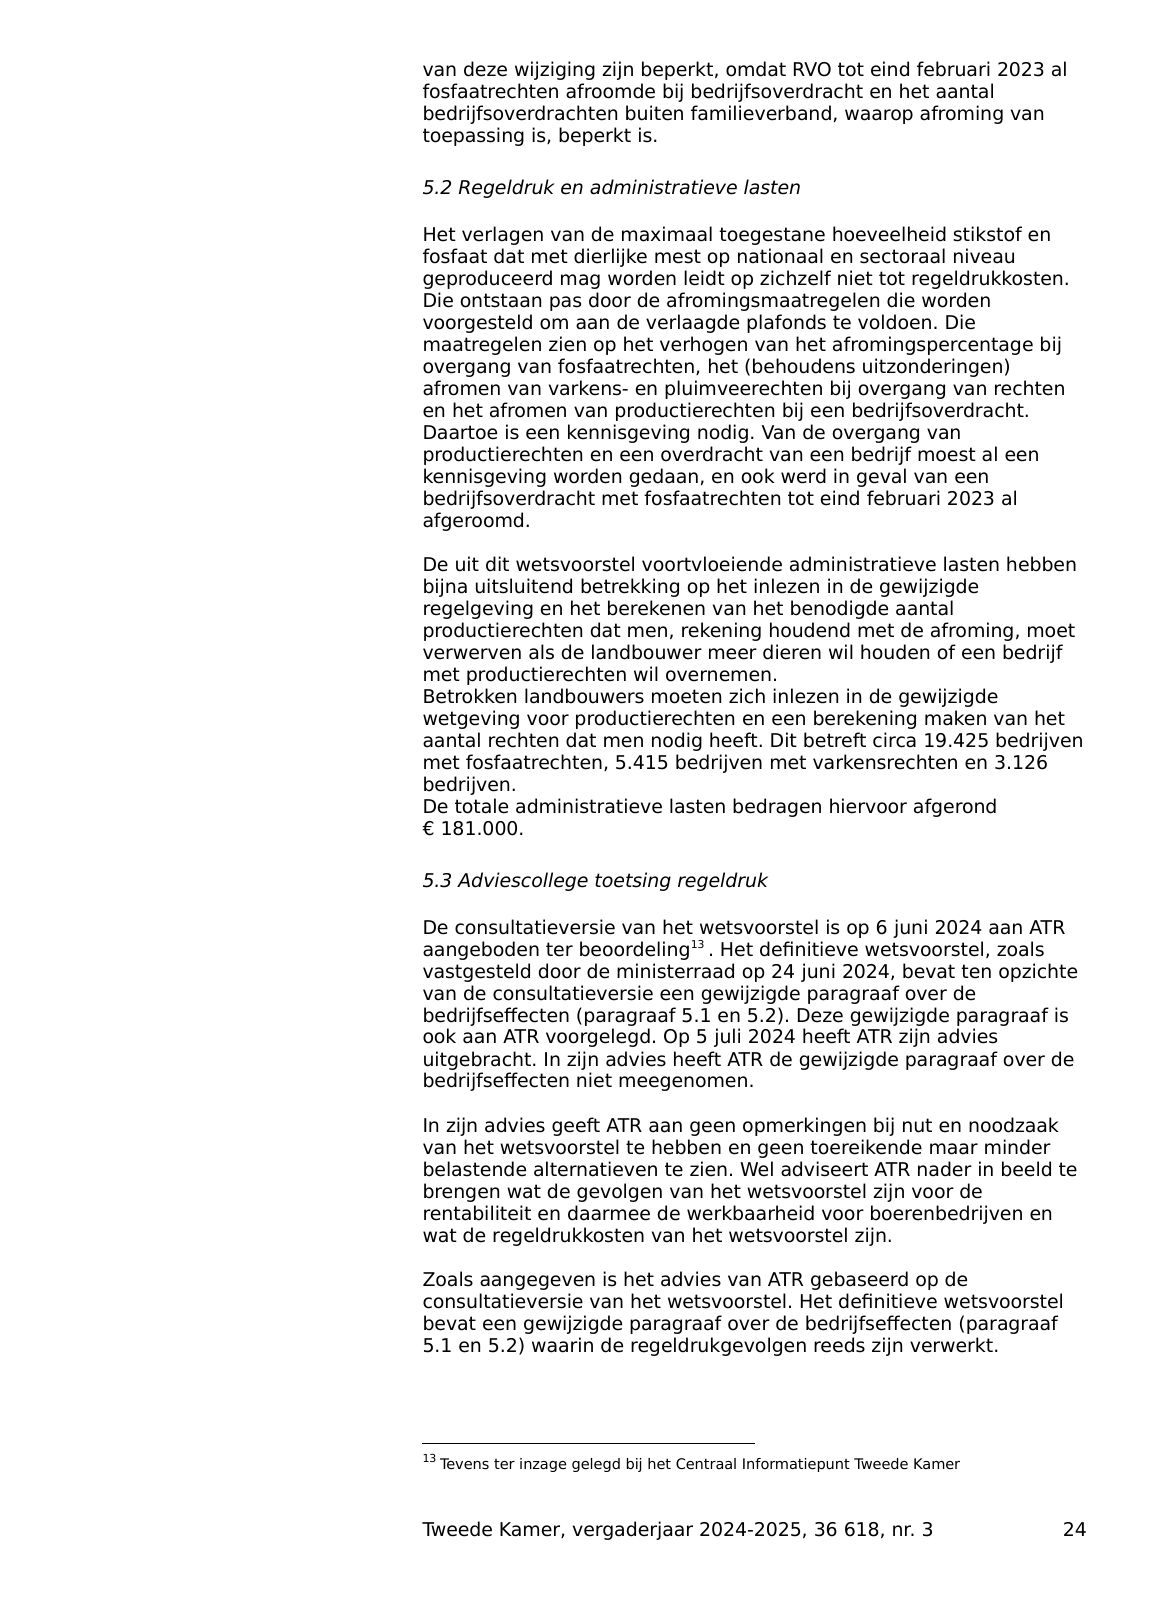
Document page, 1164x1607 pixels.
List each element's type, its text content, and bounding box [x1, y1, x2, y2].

text In zijn advies geeft ATR aan geen opmerkingen bij nut en noodzaak van het wetsvoorstel te hebben en geen toereikende maar minder belastende alternatieven te zien. Wel adviseert ATR nader in beeld te brengen wat de gevolgen van het wetsvoorstel zijn voor de rentabiliteit en daarmee de werkbaarheid voor boerenbedrijven en wat de regeldrukkosten van het wetsvoorstel zijn. [422, 1114, 1087, 1246]
text De totale administratieve lasten bedragen hiervoor afgerond € 181.000. [422, 796, 1087, 839]
text De uit dit wetsvoorstel voortvloeiende administratieve lasten hebben bijna uitsluitend betrekking op het inlezen in de gewijzigde regelgeving en het berekenen van het benodigde aantal productierechten dat men, rekening houdend met de afroming, moet verwerven als de landbouwer meer dieren wil houden of een bedrijf met productierechten wil overnemen. [422, 554, 1087, 686]
text Het verlagen van de maximaal toegestane hoeveelheid stikstof en fosfaat dat met dierlijke mest op nationaal en sectoraal niveau geproduceerd mag worden leidt op zichzelf niet tot regeldrukkosten. Die ontstaan pas door de afromingsmaatregelen die worden voorgesteld om aan de verlaagde plafonds te voldoen. Die maatregelen zien op het verhogen van het afromingspercentage bij overgang van fosfaatrechten, het (behoudens uitzonderingen) afromen van varkens- en pluimveerechten bij overgang van rechten en het afromen van productierechten bij een bedrijfsoverdracht. Daartoe is een kennisgeving nodig. Van de overgang van productierechten en een overdracht van een bedrijf moest al een kennisgeving worden gedaan, en ook werd in geval van een bedrijfsoverdracht met fosfaatrechten tot eind februari 2023 al afgeroomd. [422, 224, 1087, 532]
subtitle 5.2 Regeldruk en administratieve lasten [422, 177, 1087, 199]
text De consultatieversie van het wetsvoorstel is op 6 juni 2024 aan ATR aangeboden ter beoordeling. Het definitieve wetsvoorstel, zoals vastgesteld door de ministerraad op 24 juni 2024, bevat ten opzichte van de consultatieversie een gewijzigde paragraaf over de bedrijfseffecten (paragraaf 5.1 en 5.2). Deze gewijzigde paragraaf is ook aan ATR voorgelegd. Op 5 juli 2024 heeft ATR zijn advies uitgebracht. In zijn advies heeft ATR de gewijzigde paragraaf over de bedrijfseffecten niet meegenomen. [422, 917, 1087, 1092]
subtitle 5.3 Adviescollege toetsing regeldruk [422, 869, 1087, 892]
text Betrokken landbouwers moeten zich inlezen in de gewijzigde wetgeving voor productierechten en een berekening maken van het aantal rechten dat men nodig heeft. Dit betreft circa 19.425 bedrijven met fosfaatrechten, 5.415 bedrijven met varkensrechten en 3.126 bedrijven. [422, 686, 1087, 796]
text Zoals aangegeven is het advies van ATR gebaseerd op de consultatieversie van het wetsvoorstel. Het definitieve wetsvoorstel bevat een gewijzigde paragraaf over de bedrijfseffecten (paragraaf 5.1 en 5.2) waarin de regeldrukgevolgen reeds zijn verwerkt. [422, 1269, 1087, 1357]
text van deze wijziging zijn beperkt, omdat RVO tot eind februari 2023 al fosfaatrechten afroomde bij bedrijfsoverdracht en het aantal bedrijfsoverdrachten buiten familieverband, waarop afroming van toepassing is, beperkt is. [422, 59, 1087, 147]
text Tevens ter inzage gelegd bij het Centraal Informatiepunt Tweede Kamer [422, 1452, 1087, 1474]
